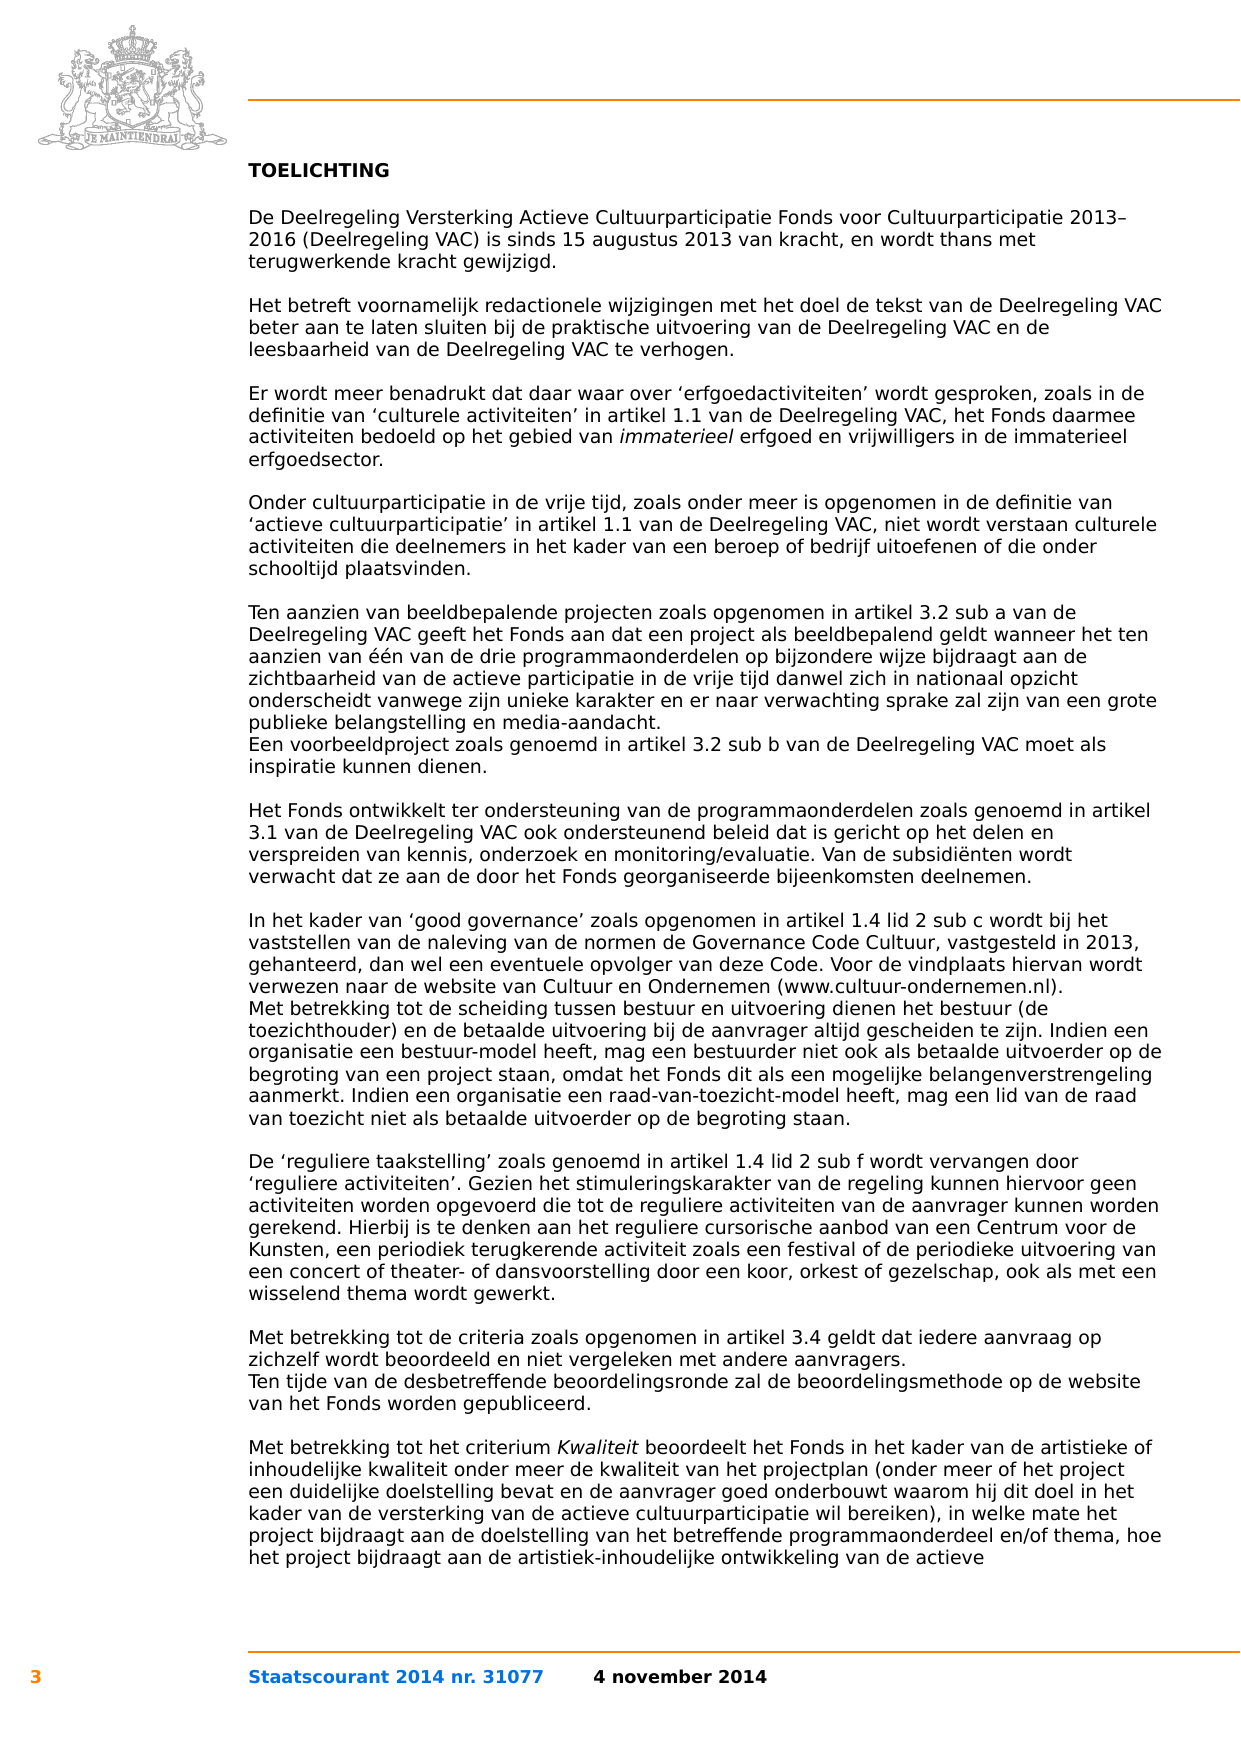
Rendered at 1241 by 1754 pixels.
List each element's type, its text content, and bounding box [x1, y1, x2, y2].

text De ‘reguliere taakstelling’ zoals genoemd in artikel 1.4 lid 2 sub f wordt vervangen door ‘reguliere activiteiten’. Gezien het stimuleringskarakter van de regeling kunnen hiervoor geen activiteiten worden opgevoerd die tot de reguliere activiteiten van de aanvrager kunnen worden gerekend. Hierbij is te denken aan het reguliere cursorische aanbod van een Centrum voor de Kunsten, een periodiek terugkerende activiteit zoals een festival of de periodieke uitvoering van een concert of theater- of dansvoorstelling door een koor, orkest of gezelschap, ook als met een wisselend thema wordt gewerkt. [248, 1151, 1163, 1305]
picture [38, 25, 227, 150]
text Het betreft voornamelijk redactionele wijzigingen met het doel de tekst van de Deelregeling VAC beter aan te laten sluiten bij de praktische uitvoering van de Deelregeling VAC en de leesbaarheid van de Deelregeling VAC te verhogen. [248, 295, 1163, 361]
text Met betrekking tot de criteria zoals opgenomen in artikel 3.4 geldt dat iedere aanvraag op zichzelf wordt beoordeeld en niet vergeleken met andere aanvragers. [248, 1327, 1163, 1371]
text Ten tijde van de desbetreffende beoordelingsronde zal de beoordelingsmethode op de website van het Fonds worden gepubliceerd. [248, 1371, 1163, 1415]
text Er wordt meer benadrukt dat daar waar over ‘erfgoedactiviteiten’ wordt gesproken, zoals in de definitie van ‘culturele activiteiten’ in artikel 1.1 van de Deelregeling VAC, het Fonds daarmee activiteiten bedoeld op het gebied van immaterieel erfgoed en vrijwilligers in de immaterieel erfgoedsector. [248, 382, 1163, 470]
text Met betrekking tot het criterium Kwaliteit beoordeelt het Fonds in het kader van de artistieke of inhoudelijke kwaliteit onder meer de kwaliteit van het projectplan (onder meer of het project een duidelijke doelstelling bevat en de aanvrager goed onderbouwt waarom hij dit doel in het kader van de versterking van de actieve cultuurparticipatie wil bereiken), in welke mate het project bijdraagt aan de doelstelling van het betreffende programmaonderdeel en/of thema, hoe het project bijdraagt aan de artistiek-inhoudelijke ontwikkeling van de actieve [248, 1437, 1163, 1569]
text Een voorbeeldproject zoals genoemd in artikel 3.2 sub b van de Deelregeling VAC moet als inspiratie kunnen dienen. [248, 734, 1163, 778]
text Het Fonds ontwikkelt ter ondersteuning van de programmaonderdelen zoals genoemd in artikel 3.1 van de Deelregeling VAC ook ondersteunend beleid dat is gericht op het delen en verspreiden van kennis, onderzoek en monitoring/evaluatie. Van de subsidiënten wordt verwacht dat ze aan de door het Fonds georganiseerde bijeenkomsten deelnemen. [248, 800, 1163, 888]
subtitle TOELICHTING [248, 160, 1163, 182]
text In het kader van ‘good governance’ zoals opgenomen in artikel 1.4 lid 2 sub c wordt bij het vaststellen van de naleving van de normen de Governance Code Cultuur, vastgesteld in 2013, gehanteerd, dan wel een eventuele opvolger van deze Code. Voor de vindplaats hiervan wordt verwezen naar de website van Cultuur en Ondernemen (www.cultuur-ondernemen.nl). [248, 909, 1163, 997]
text De Deelregeling Versterking Actieve Cultuurparticipatie Fonds voor Cultuurparticipatie 2013–2016 (Deelregeling VAC) is sinds 15 augustus 2013 van kracht, en wordt thans met terugwerkende kracht gewijzigd. [248, 207, 1163, 273]
text Met betrekking tot de scheiding tussen bestuur en uitvoering dienen het bestuur (de toezichthouder) en de betaalde uitvoering bij de aanvrager altijd gescheiden te zijn. Indien een organisatie een bestuur-model heeft, mag een bestuurder niet ook als betaalde uitvoerder op de begroting van een project staan, omdat het Fonds dit als een mogelijke belangenverstrengeling aanmerkt. Indien een organisatie een raad-van-toezicht-model heeft, mag een lid van de raad van toezicht niet als betaalde uitvoerder op de begroting staan. [248, 997, 1163, 1129]
text Onder cultuurparticipatie in de vrije tijd, zoals onder meer is opgenomen in de definitie van ‘actieve cultuurparticipatie’ in artikel 1.1 van de Deelregeling VAC, niet wordt verstaan culturele activiteiten die deelnemers in het kader van een beroep of bedrijf uitoefenen of die onder schooltijd plaatsvinden. [248, 492, 1163, 580]
text Ten aanzien van beeldbepalende projecten zoals opgenomen in artikel 3.2 sub a van de Deelregeling VAC geeft het Fonds aan dat een project als beeldbepalend geldt wanneer het ten aanzien van één van de drie programmaonderdelen op bijzondere wijze bijdraagt aan de zichtbaarheid van de actieve participatie in de vrije tijd danwel zich in nationaal opzicht onderscheidt vanwege zijn unieke karakter en er naar verwachting sprake zal zijn van een grote publieke belangstelling en media-aandacht. [248, 602, 1163, 734]
